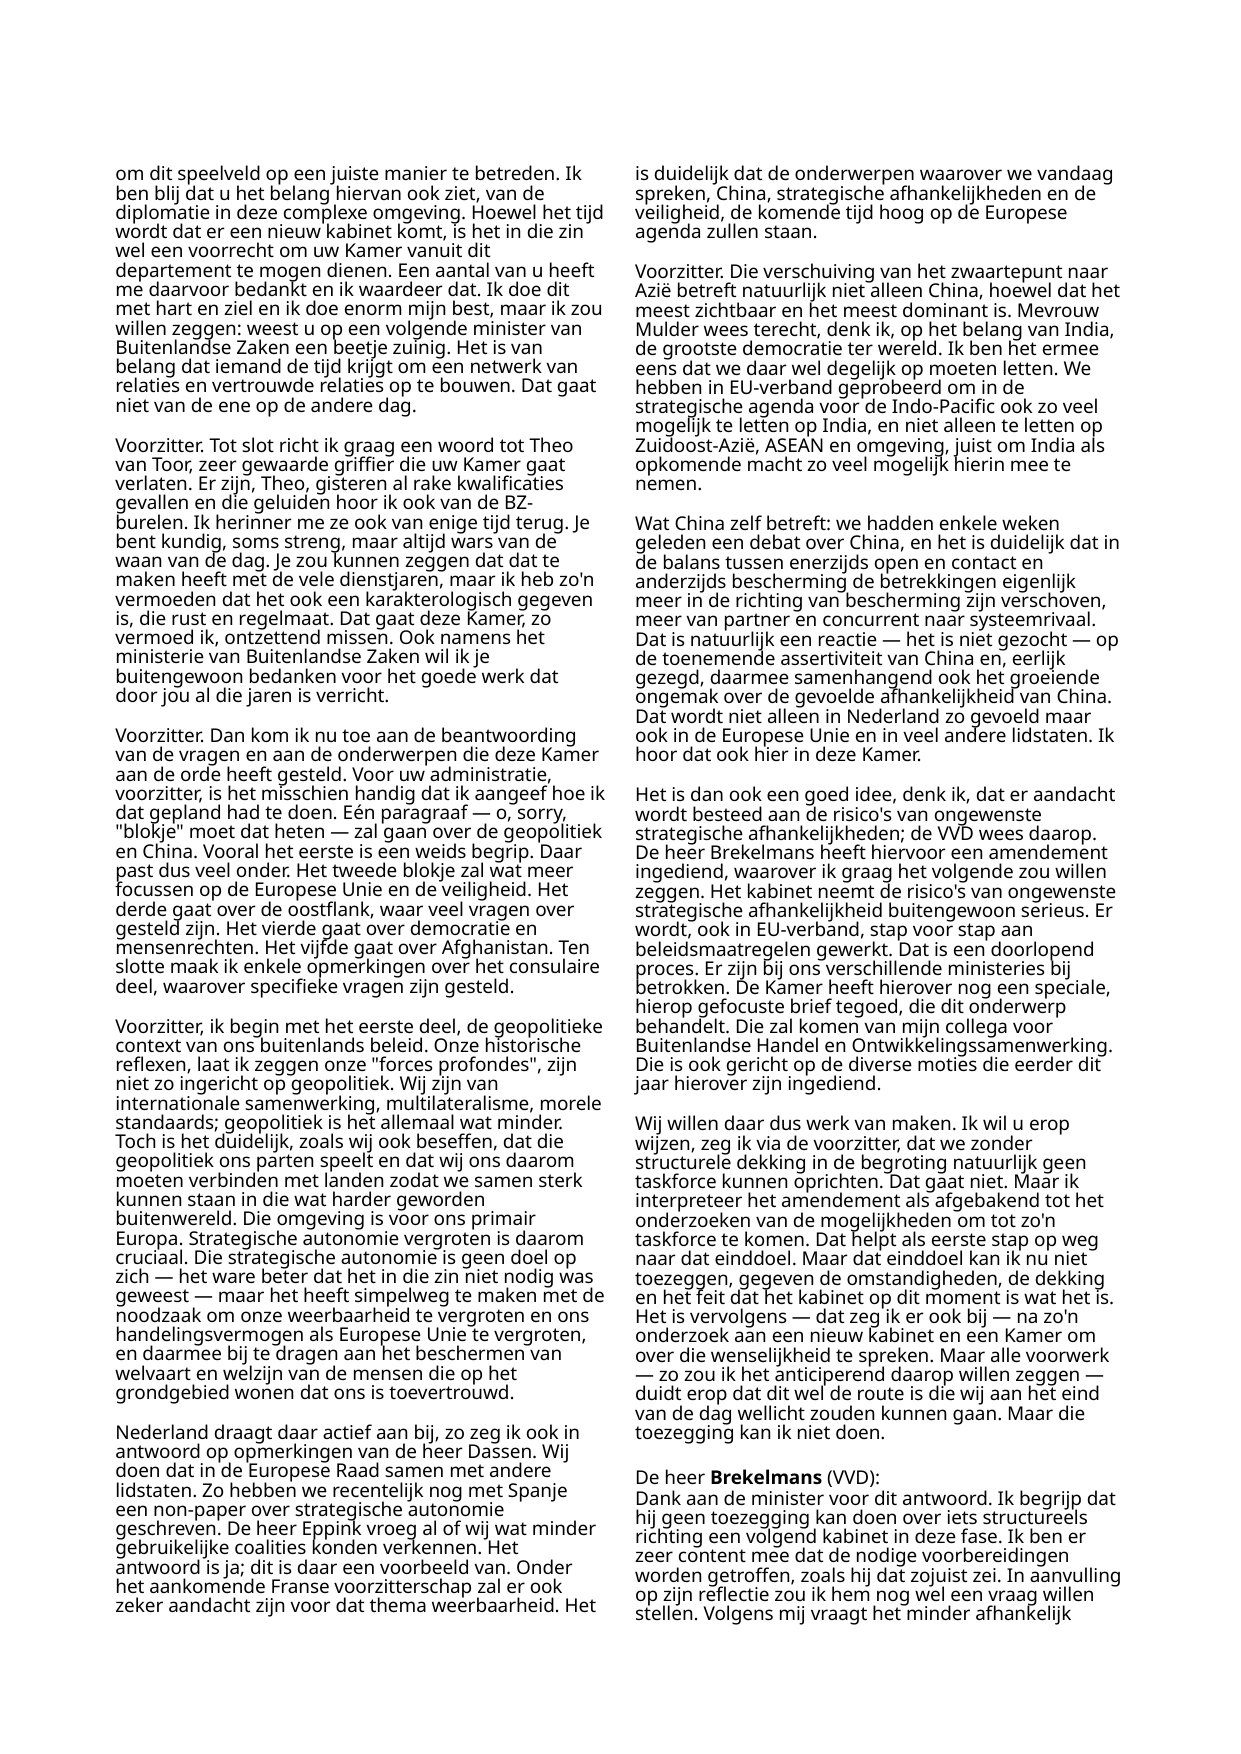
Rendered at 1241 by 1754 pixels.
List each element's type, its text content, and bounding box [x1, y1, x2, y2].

text De heer Brekelmans (VVD): [635, 1464, 1125, 1489]
text Nederland draagt daar actief aan bij, zo zeg ik ook in antwoord op opmerkingen van de heer Dassen. Wij doen dat in de Europese Raad samen met andere lidstaten. Zo hebben we recentelijk nog met Spanje een non-paper over strategische autonomie geschreven. De heer Eppink vroeg al of wij wat minder gebruikelijke coalities konden verkennen. Het antwoord is ja; dit is daar een voorbeeld van. Onder het aankomende Franse voorzitterschap zal er ook zeker aandacht zijn voor dat thema weerbaarheid. Het [115, 1424, 605, 1616]
text Dank aan de minister voor dit antwoord. Ik begrijp dat hij geen toezegging kan doen over iets structureels richting een volgend kabinet in deze fase. Ik ben er zeer content mee dat de nodige voorbereidingen worden getroffen, zoals hij dat zojuist zei. In aanvulling op zijn reflectie zou ik hem nog wel een vraag willen stellen. Volgens mij vraagt het minder afhankelijk [635, 1489, 1125, 1624]
text Voorzitter. Dan kom ik nu toe aan de beantwoording van de vragen en aan de onderwerpen die deze Kamer aan de orde heeft gesteld. Voor uw administratie, voorzitter, is het misschien handig dat ik aangeef hoe ik dat gepland had te doen. Eén paragraaf — o, sorry, "blokje" moet dat heten — zal gaan over de geopolitiek en China. Vooral het eerste is een weids begrip. Daar past dus veel onder. Het tweede blokje zal wat meer focussen op de Europese Unie en de veiligheid. Het derde gaat over de oostflank, waar veel vragen over gesteld zijn. Het vierde gaat over democratie en mensenrechten. Het vijfde gaat over Afghanistan. Ten slotte maak ik enkele opmerkingen over het consulaire deel, waarover specifieke vragen zijn gesteld. [115, 727, 605, 997]
text om dit speelveld op een juiste manier te betreden. Ik ben blij dat u het belang hiervan ook ziet, van de diplomatie in deze complexe omgeving. Hoewel het tijd wordt dat er een nieuw kabinet komt, is het in die zin wel een voorrecht om uw Kamer vanuit dit departement te mogen dienen. Een aantal van u heeft me daarvoor bedankt en ik waardeer dat. Ik doe dit met hart en ziel en ik doe enorm mijn best, maar ik zou willen zeggen: weest u op een volgende minister van Buitenlandse Zaken een beetje zuinig. Het is van belang dat iemand de tijd krijgt om een netwerk van relaties en vertrouwde relaties op te bouwen. Dat gaat niet van de ene op de andere dag. [115, 165, 605, 416]
text Het is dan ook een goed idee, denk ik, dat er aandacht wordt besteed aan de risico's van ongewenste strategische afhankelijkheden; de VVD wees daarop. De heer Brekelmans heeft hiervoor een amendement ingediend, waarover ik graag het volgende zou willen zeggen. Het kabinet neemt de risico's van ongewenste strategische afhankelijkheid buitengewoon serieus. Er wordt, ook in EU-verband, stap voor stap aan beleidsmaatregelen gewerkt. Dat is een doorlopend proces. Er zijn bij ons verschillende ministeries bij betrokken. De Kamer heeft hierover nog een speciale, hierop gefocuste brief tegoed, die dit onderwerp behandelt. Die zal komen van mijn collega voor Buitenlandse Handel en Ontwikkelingssamenwerking. Die is ook gericht op de diverse moties die eerder dit jaar hierover zijn ingediend. [635, 786, 1125, 1095]
text is duidelijk dat de onderwerpen waarover we vandaag spreken, China, strategische afhankelijkheden en de veiligheid, de komende tijd hoog op de Europese agenda zullen staan. [635, 165, 1125, 242]
text Voorzitter. Tot slot richt ik graag een woord tot Theo van Toor, zeer gewaarde griffier die uw Kamer gaat verlaten. Er zijn, Theo, gisteren al rake kwalificaties gevallen en die geluiden hoor ik ook van de BZ-burelen. Ik herinner me ze ook van enige tijd terug. Je bent kundig, soms streng, maar altijd wars van de waan van de dag. Je zou kunnen zeggen dat dat te maken heeft met de vele dienstjaren, maar ik heb zo'n vermoeden dat het ook een karakterologisch gegeven is, die rust en regelmaat. Dat gaat deze Kamer, zo vermoed ik, ontzettend missen. Ook namens het ministerie van Buitenlandse Zaken wil ik je buitengewoon bedanken voor het goede werk dat door jou al die jaren is verricht. [115, 437, 605, 706]
text Voorzitter. Die verschuiving van het zwaartepunt naar Azië betreft natuurlijk niet alleen China, hoewel dat het meest zichtbaar en het meest dominant is. Mevrouw Mulder wees terecht, denk ik, op het belang van India, de grootste democratie ter wereld. Ik ben het ermee eens dat we daar wel degelijk op moeten letten. We hebben in EU-verband geprobeerd om in de strategische agenda voor de Indo-Pacific ook zo veel mogelijk te letten op India, en niet alleen te letten op Zuidoost-Azië, ASEAN en omgeving, juist om India als opkomende macht zo veel mogelijk hierin mee te nemen. [635, 263, 1125, 494]
text Wij willen daar dus werk van maken. Ik wil u erop wijzen, zeg ik via de voorzitter, dat we zonder structurele dekking in de begroting natuurlijk geen taskforce kunnen oprichten. Dat gaat niet. Maar ik interpreteer het amendement als afgebakend tot het onderzoeken van de mogelijkheden om tot zo'n taskforce te komen. Dat helpt als eerste stap op weg naar dat einddoel. Maar dat einddoel kan ik nu niet toezeggen, gegeven de omstandigheden, de dekking en het feit dat het kabinet op dit moment is wat het is. Het is vervolgens — dat zeg ik er ook bij — na zo'n onderzoek aan een nieuw kabinet en een Kamer om over die wenselijkheid te spreken. Maar alle voorwerk — zo zou ik het anticiperend daarop willen zeggen — duidt erop dat dit wel de route is die wij aan het eind van de dag wellicht zouden kunnen gaan. Maar die toezegging kan ik niet doen. [635, 1115, 1125, 1443]
text Voorzitter, ik begin met het eerste deel, de geopolitieke context van ons buitenlands beleid. Onze historische reflexen, laat ik zeggen onze "forces profondes", zijn niet zo ingericht op geopolitiek. Wij zijn van internationale samenwerking, multilateralisme, morele standaards; geopolitiek is het allemaal wat minder. Toch is het duidelijk, zoals wij ook beseffen, dat die geopolitiek ons parten speelt en dat wij ons daarom moeten verbinden met landen zodat we samen sterk kunnen staan in die wat harder geworden buitenwereld. Die omgeving is voor ons primair Europa. Strategische autonomie vergroten is daarom cruciaal. Die strategische autonomie is geen doel op zich — het ware beter dat het in die zin niet nodig was geweest — maar het heeft simpelweg te maken met de noodzaak om onze weerbaarheid te vergroten en ons handelingsvermogen als Europese Unie te vergroten, en daarmee bij te dragen aan het beschermen van welvaart en welzijn van de mensen die op het grondgebied wonen dat ons is toevertrouwd. [115, 1018, 605, 1403]
text Wat China zelf betreft: we hadden enkele weken geleden een debat over China, en het is duidelijk dat in de balans tussen enerzijds open en contact en anderzijds bescherming de betrekkingen eigenlijk meer in de richting van bescherming zijn verschoven, meer van partner en concurrent naar systeemrivaal. Dat is natuurlijk een reactie — het is niet gezocht — op de toenemende assertiviteit van China en, eerlijk gezegd, daarmee samenhangend ook het groeiende ongemak over de gevoelde afhankelijkheid van China. Dat wordt niet alleen in Nederland zo gevoeld maar ook in de Europese Unie en in veel andere lidstaten. Ik hoor dat ook hier in deze Kamer. [635, 515, 1125, 766]
